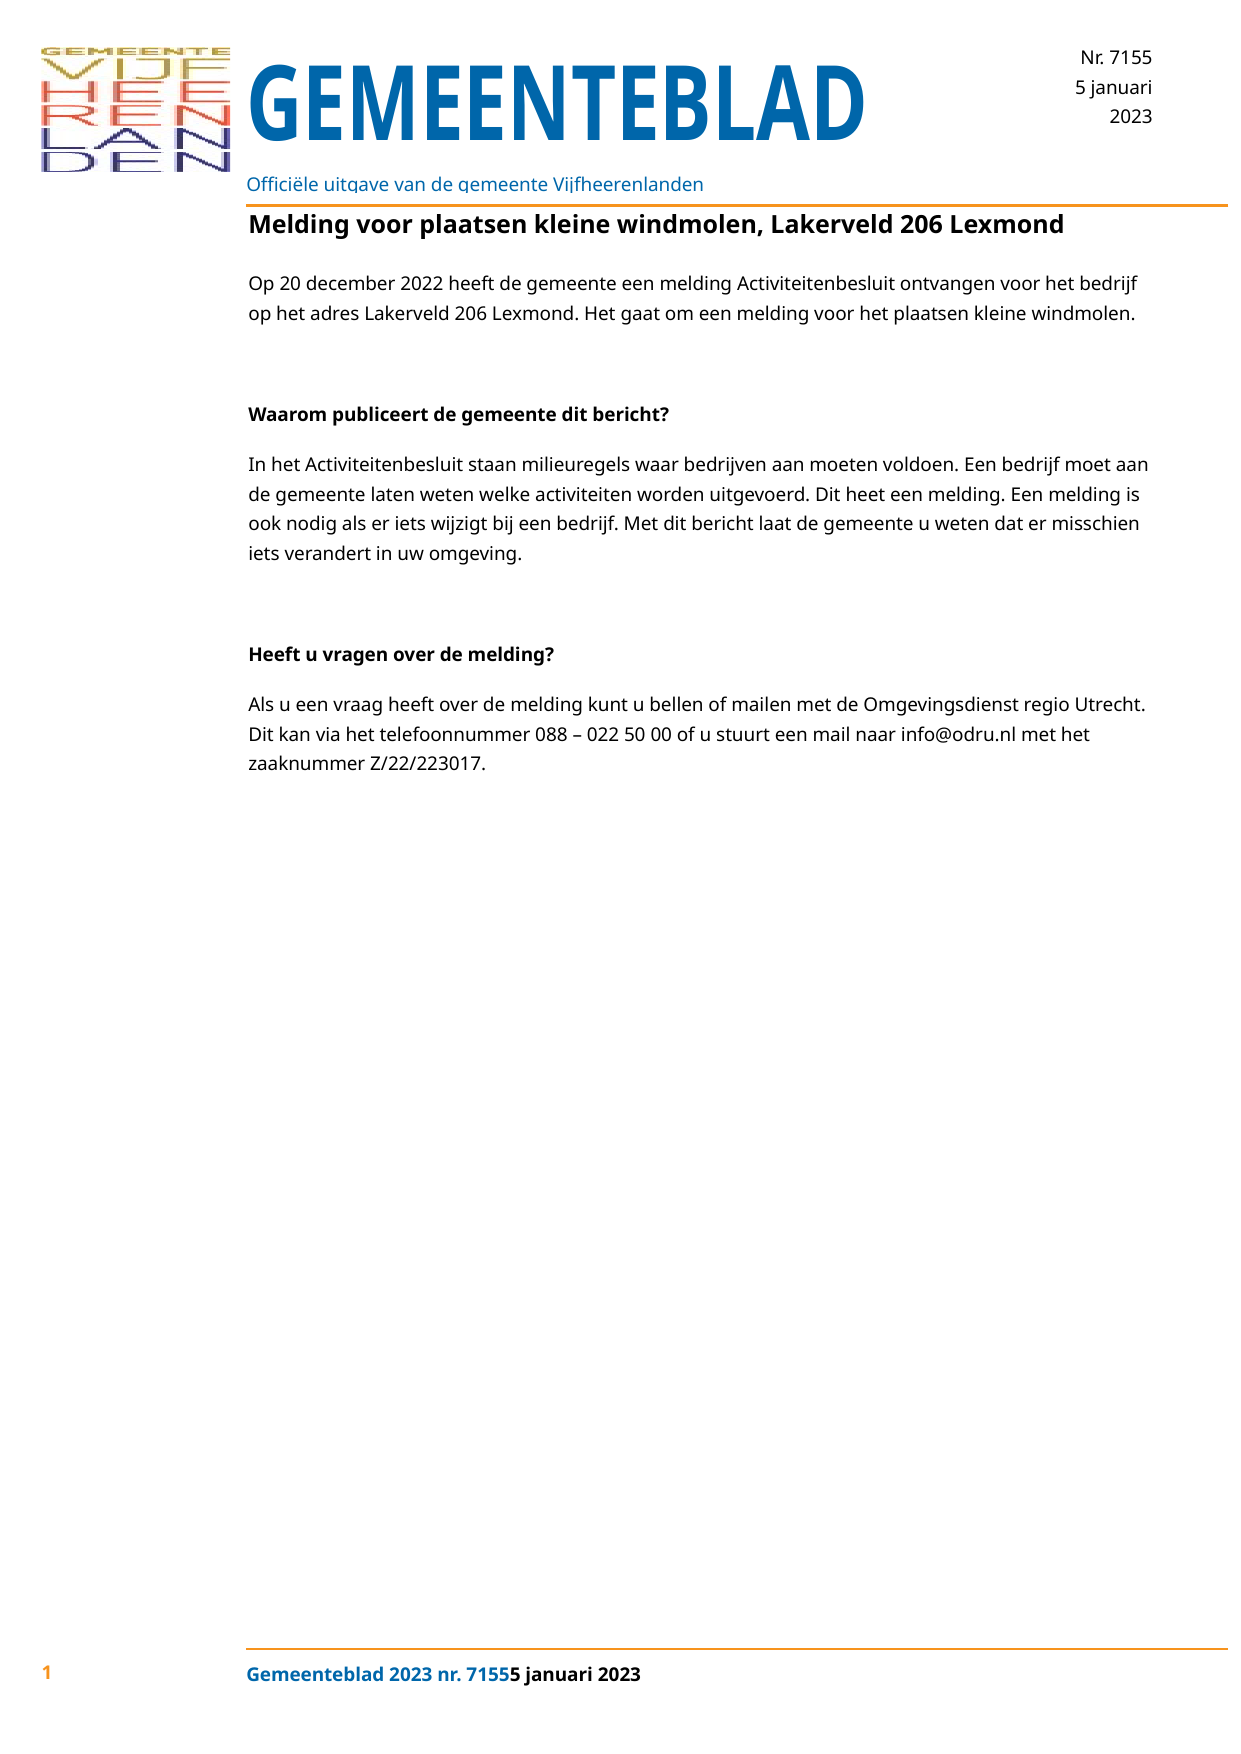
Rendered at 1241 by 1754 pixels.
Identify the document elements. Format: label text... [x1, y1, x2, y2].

text Heeft u vragen over de melding? [248, 641, 1152, 666]
picture [41, 47, 231, 172]
text Als u een vraag heeft over de melding kunt u bellen of mailen met de Omgevingsdienst regio Utrecht. Dit kan via het telefoonnummer 088 – 022 50 00 of u stuurt een mail naar info@odru.nl met het zaaknummer Z/22/223017. [248, 691, 1152, 776]
text Melding voor plaatsen kleine windmolen, Lakerveld 206 Lexmond [248, 207, 1152, 241]
text Waarom publiceert de gemeente dit bericht? [248, 401, 1152, 426]
text In het Activiteitenbesluit staan milieuregels waar bedrijven aan moeten voldoen. Een bedrijf moet aan de gemeente laten weten welke activiteiten worden uitgevoerd. Dit heet een melding. Een melding is ook nodig als er iets wijzigt bij een bedrijf. Met dit bericht laat de gemeente u weten dat er misschien iets verandert in uw omgeving. [248, 451, 1152, 566]
text Op 20 december 2022 heeft de gemeente een melding Activiteitenbesluit ontvangen voor het bedrijf op het adres Lakerveld 206 Lexmond. Het gaat om een melding voor het plaatsen kleine windmolen. [248, 270, 1152, 326]
